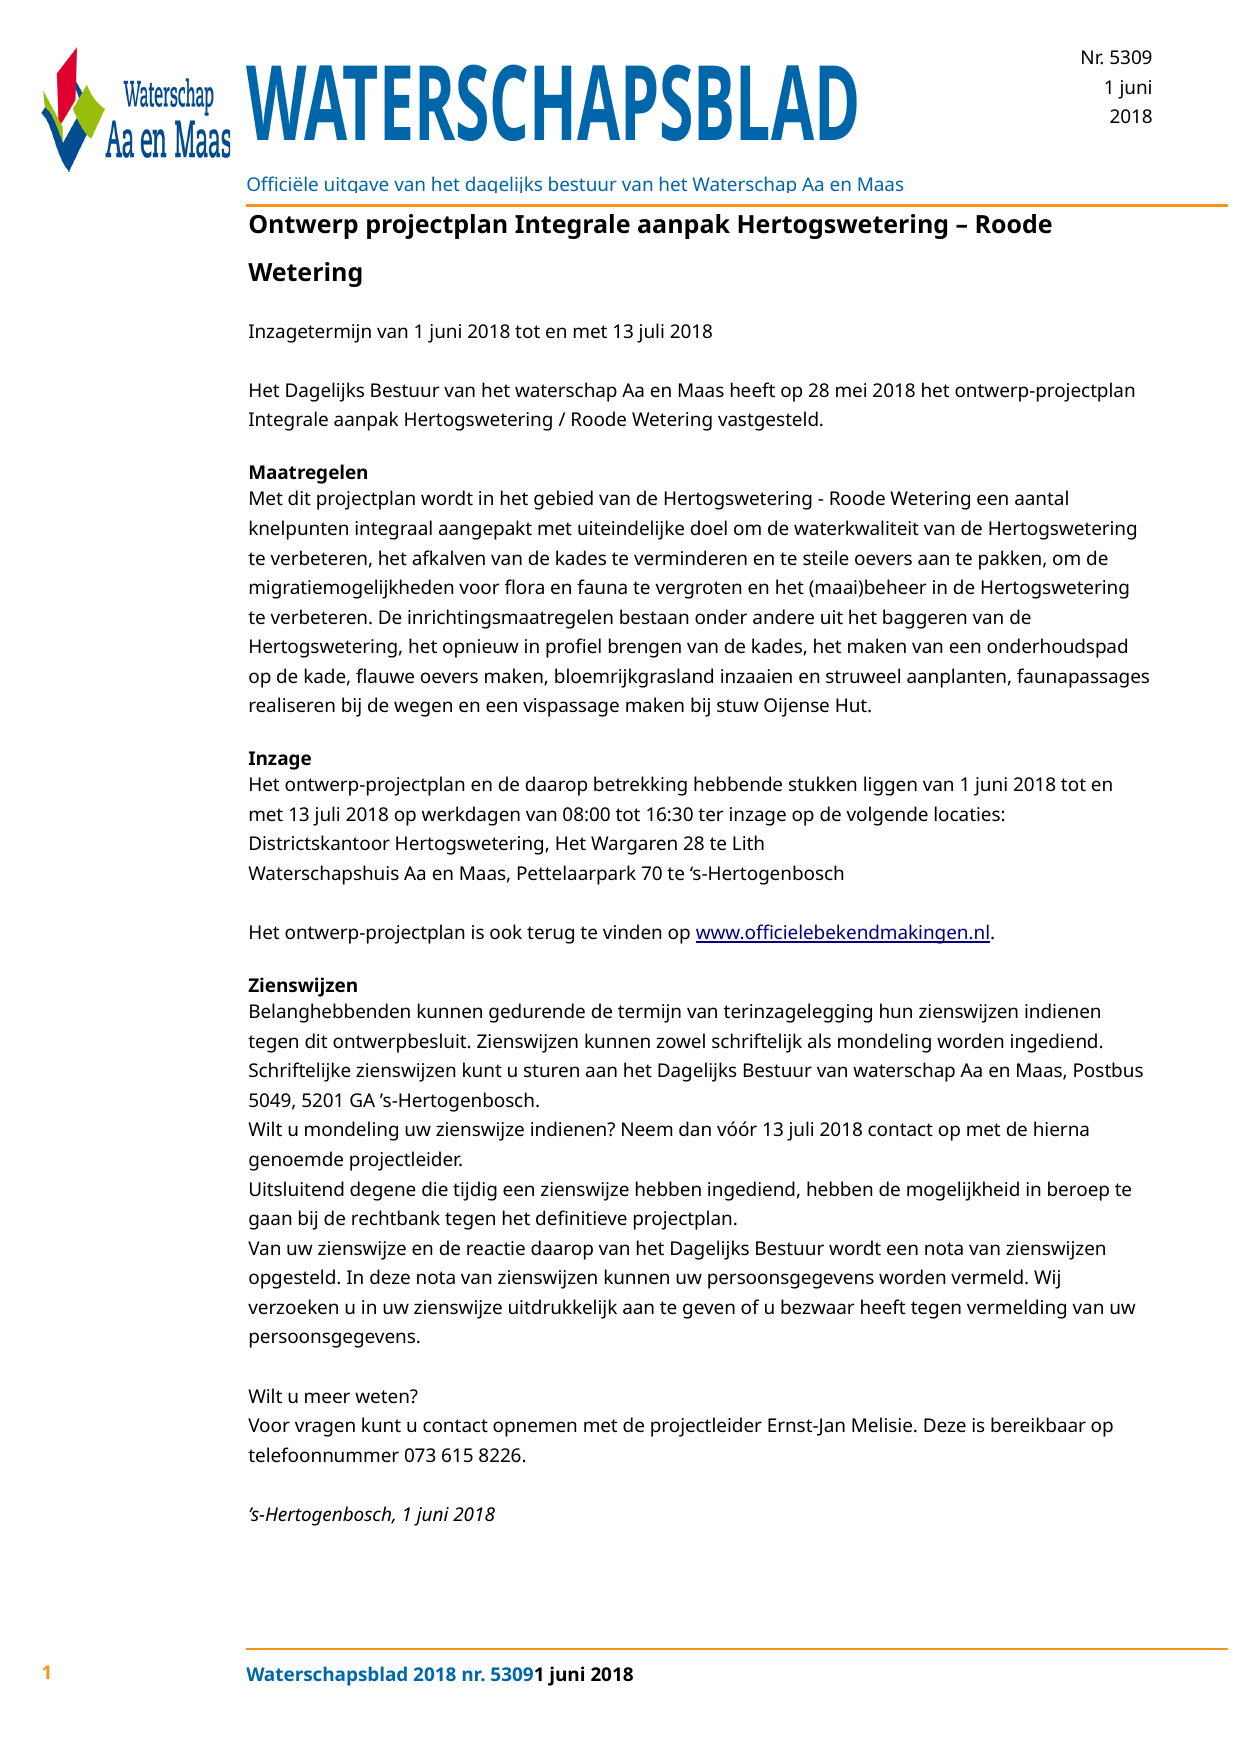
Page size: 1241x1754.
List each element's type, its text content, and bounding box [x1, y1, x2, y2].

text Maatregelen [248, 457, 1152, 486]
text Waterschapshuis Aa en Maas, Pettelaarpark 70 te ‘s-Hertogenbosch [248, 860, 1152, 886]
text Belanghebbenden kunnen gedurende de termijn van terinzagelegging hun zienswijzen indienen tegen dit ontwerpbesluit. Zienswijzen kunnen zowel schriftelijk als mondeling worden ingediend. [248, 998, 1152, 1053]
text Zienswijzen [248, 970, 1152, 998]
text Inzagetermijn van 1 juni 2018 tot en met 13 juli 2018 [248, 318, 1152, 344]
text Met dit projectplan wordt in het gebied van de Hertogswetering - Roode Wetering een aantal knelpunten integraal aangepakt met uiteindelijke doel om de waterkwaliteit van de Hertogswetering te verbeteren, het afkalven van de kades te verminderen en te steile oevers aan te pakken, om de migratiemogelijkheden voor flora en fauna te vergroten en het (maai)beheer in de Hertogswetering te verbeteren. De inrichtingsmaatregelen bestaan onder andere uit het baggeren van de Hertogswetering, het opnieuw in profiel brengen van de kades, het maken van een onderhoudspad op de kade, flauwe oevers maken, bloemrijkgrasland inzaaien en struweel aanplanten, faunapassages realiseren bij de wegen en een vispassage maken bij stuw Oijense Hut. [248, 486, 1152, 718]
text Ontwerp projectplan Integrale aanpak Hertogswetering – Roode Wetering [248, 207, 1152, 288]
text Wilt u mondeling uw zienswijze indienen? Neem dan vóór 13 juli 2018 contact op met de hierna genoemde projectleider. [248, 1117, 1152, 1172]
text Van uw zienswijze en de reactie daarop van het Dagelijks Bestuur wordt een nota van zienswijzen opgesteld. In deze nota van zienswijzen kunnen uw persoonsgegevens worden vermeld. Wij verzoeken u in uw zienswijze uitdrukkelijk aan te geven of u bezwaar heeft tegen vermelding van uw persoonsgegevens. [248, 1235, 1152, 1349]
text Schriftelijke zienswijzen kunt u sturen aan het Dagelijks Bestuur van waterschap Aa en Maas, Postbus 5049, 5201 GA ’s-Hertogenbosch. [248, 1057, 1152, 1113]
text Uitsluitend degene die tijdig een zienswijze hebben ingediend, hebben de mogelijkheid in beroep te gaan bij de rechtbank tegen het definitieve projectplan. [248, 1176, 1152, 1231]
text Districtskantoor Hertogswetering, Het Wargaren 28 te Lith [248, 831, 1152, 856]
text Voor vragen kunt u contact opnemen met de projectleider Ernst-Jan Melisie. Deze is bereikbaar op telefoonnummer 073 615 8226. [248, 1412, 1152, 1468]
text Het ontwerp-projectplan is ook terug te vinden op www.officielebekendmakingen.nl. [248, 919, 1152, 945]
text Wilt u meer weten? [248, 1383, 1152, 1408]
picture [41, 47, 231, 172]
text Het ontwerp-projectplan en de daarop betrekking hebbende stukken liggen van 1 juni 2018 tot en met 13 juli 2018 op werkdagen van 08:00 tot 16:30 ter inzage op de volgende locaties: [248, 771, 1152, 827]
text Het Dagelijks Bestuur van het waterschap Aa en Maas heeft op 28 mei 2018 het ontwerp-projectplan Integrale aanpak Hertogswetering / Roode Wetering vastgesteld. [248, 377, 1152, 432]
text Inzage [248, 743, 1152, 771]
text ’s-Hertogenbosch, 1 juni 2018 [248, 1501, 1152, 1527]
